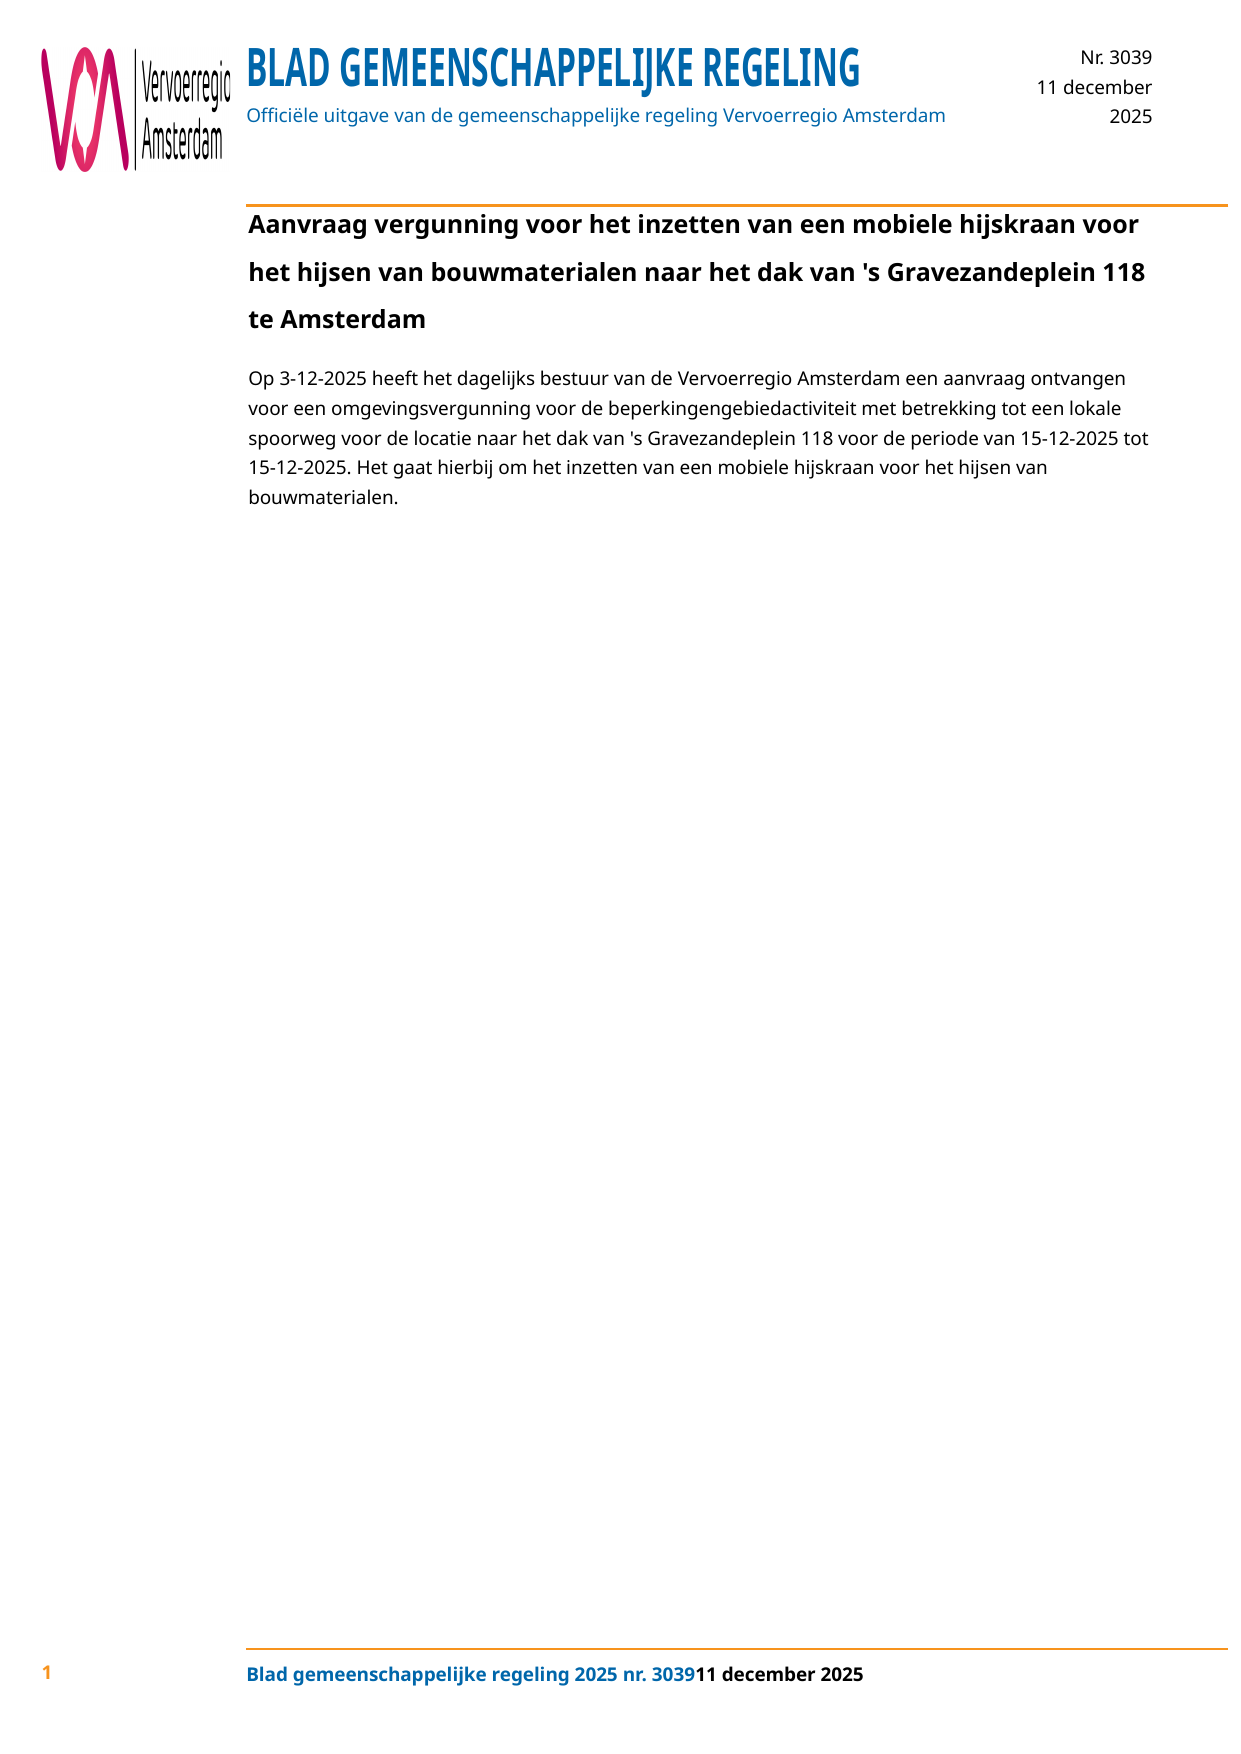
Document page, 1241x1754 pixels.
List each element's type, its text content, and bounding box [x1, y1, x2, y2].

text Op 3-12-2025 heeft het dagelijks bestuur van de Vervoerregio Amsterdam een aanvraag ontvangen voor een omgevingsvergunning voor de beperkingengebiedactiviteit met betrekking tot een lokale spoorweg voor de locatie naar het dak van 's Gravezandeplein 118 voor de periode van 15-12-2025 tot 15-12-2025. Het gaat hierbij om het inzetten van een mobiele hijskraan voor het hijsen van bouwmaterialen. [248, 366, 1152, 509]
picture [41, 47, 231, 172]
text Aanvraag vergunning voor het inzetten van een mobiele hijskraan voor het hijsen van bouwmaterialen naar het dak van 's Gravezandeplein 118 te Amsterdam [248, 207, 1152, 336]
